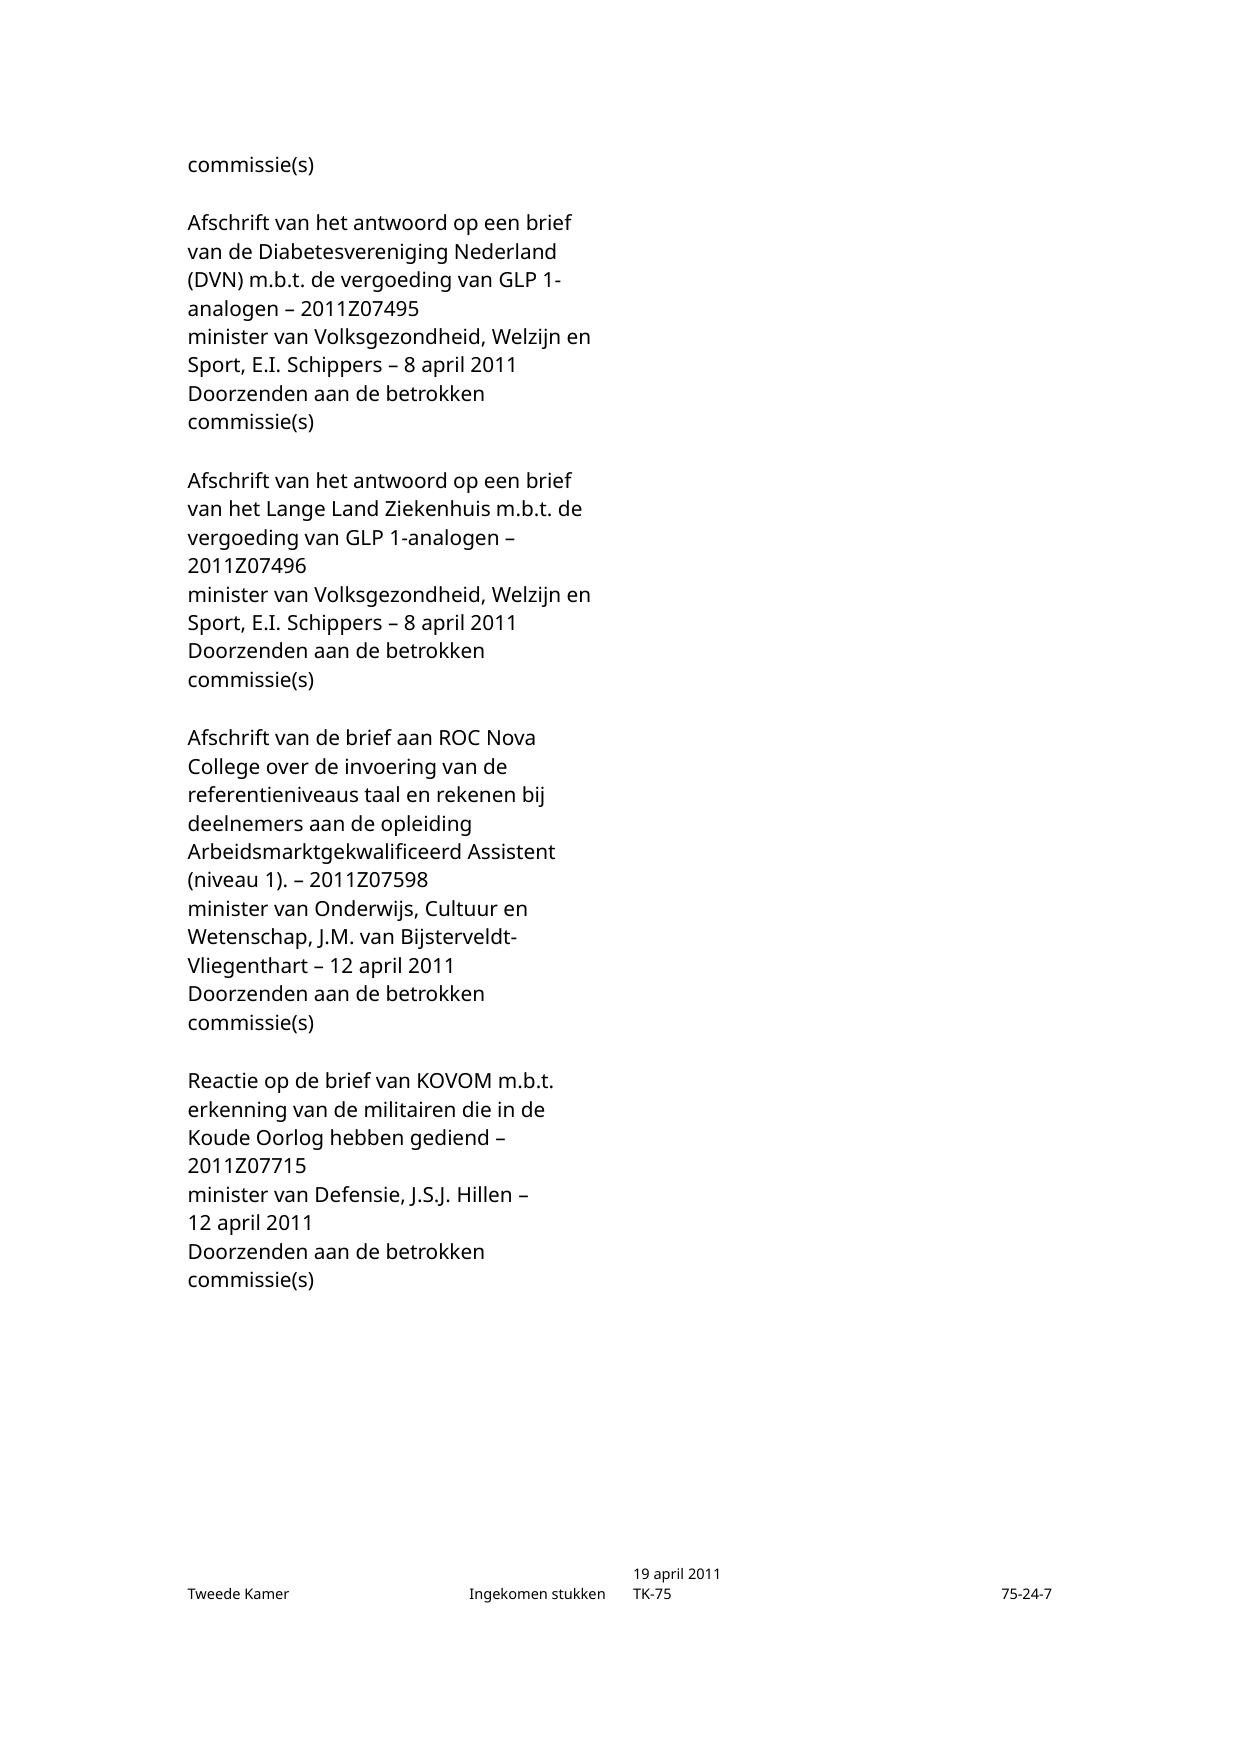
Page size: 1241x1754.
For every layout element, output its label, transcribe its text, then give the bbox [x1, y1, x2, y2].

text Doorzenden aan de betrokken commissie(s) [187, 637, 605, 693]
text minister van Volksgezondheid, Welzijn en Sport, E.I. Schippers – 8 april 2011 [187, 580, 605, 637]
text minister van Volksgezondheid, Welzijn en Sport, E.I. Schippers – 8 april 2011 [187, 322, 605, 379]
text Reactie op de brief van KOVOM m.b.t. erkenning van de militairen die in de Koude Oorlog hebben gediend – 2011Z07715 [187, 1066, 605, 1180]
text Afschrift van het antwoord op een brief van de Diabetesvereniging Nederland (DVN) m.b.t. de vergoeding van GLP 1-analogen – 2011Z07495 [187, 208, 605, 322]
text Doorzenden aan de betrokken commissie(s) [187, 379, 605, 436]
text Afschrift van het antwoord op een brief van het Lange Land Ziekenhuis m.b.t. de vergoeding van GLP 1-analogen – 2011Z07496 [187, 466, 605, 580]
text minister van Defensie, J.S.J. Hillen – 12 april 2011 [187, 1180, 605, 1237]
text Doorzenden aan de betrokken commissie(s) [187, 979, 605, 1036]
text minister van Onderwijs, Cultuur en Wetenschap, J.M. van Bijsterveldt-Vliegenthart – 12 april 2011 [187, 894, 605, 979]
text Afschrift van de brief aan ROC Nova College over de invoering van de referentieniveaus taal en rekenen bij deelnemers aan de opleiding Arbeidsmarktgekwalificeerd Assistent (niveau 1). – 2011Z07598 [187, 723, 605, 894]
text Doorzenden aan de betrokken commissie(s) [187, 1237, 605, 1294]
text commissie(s) [187, 150, 605, 178]
